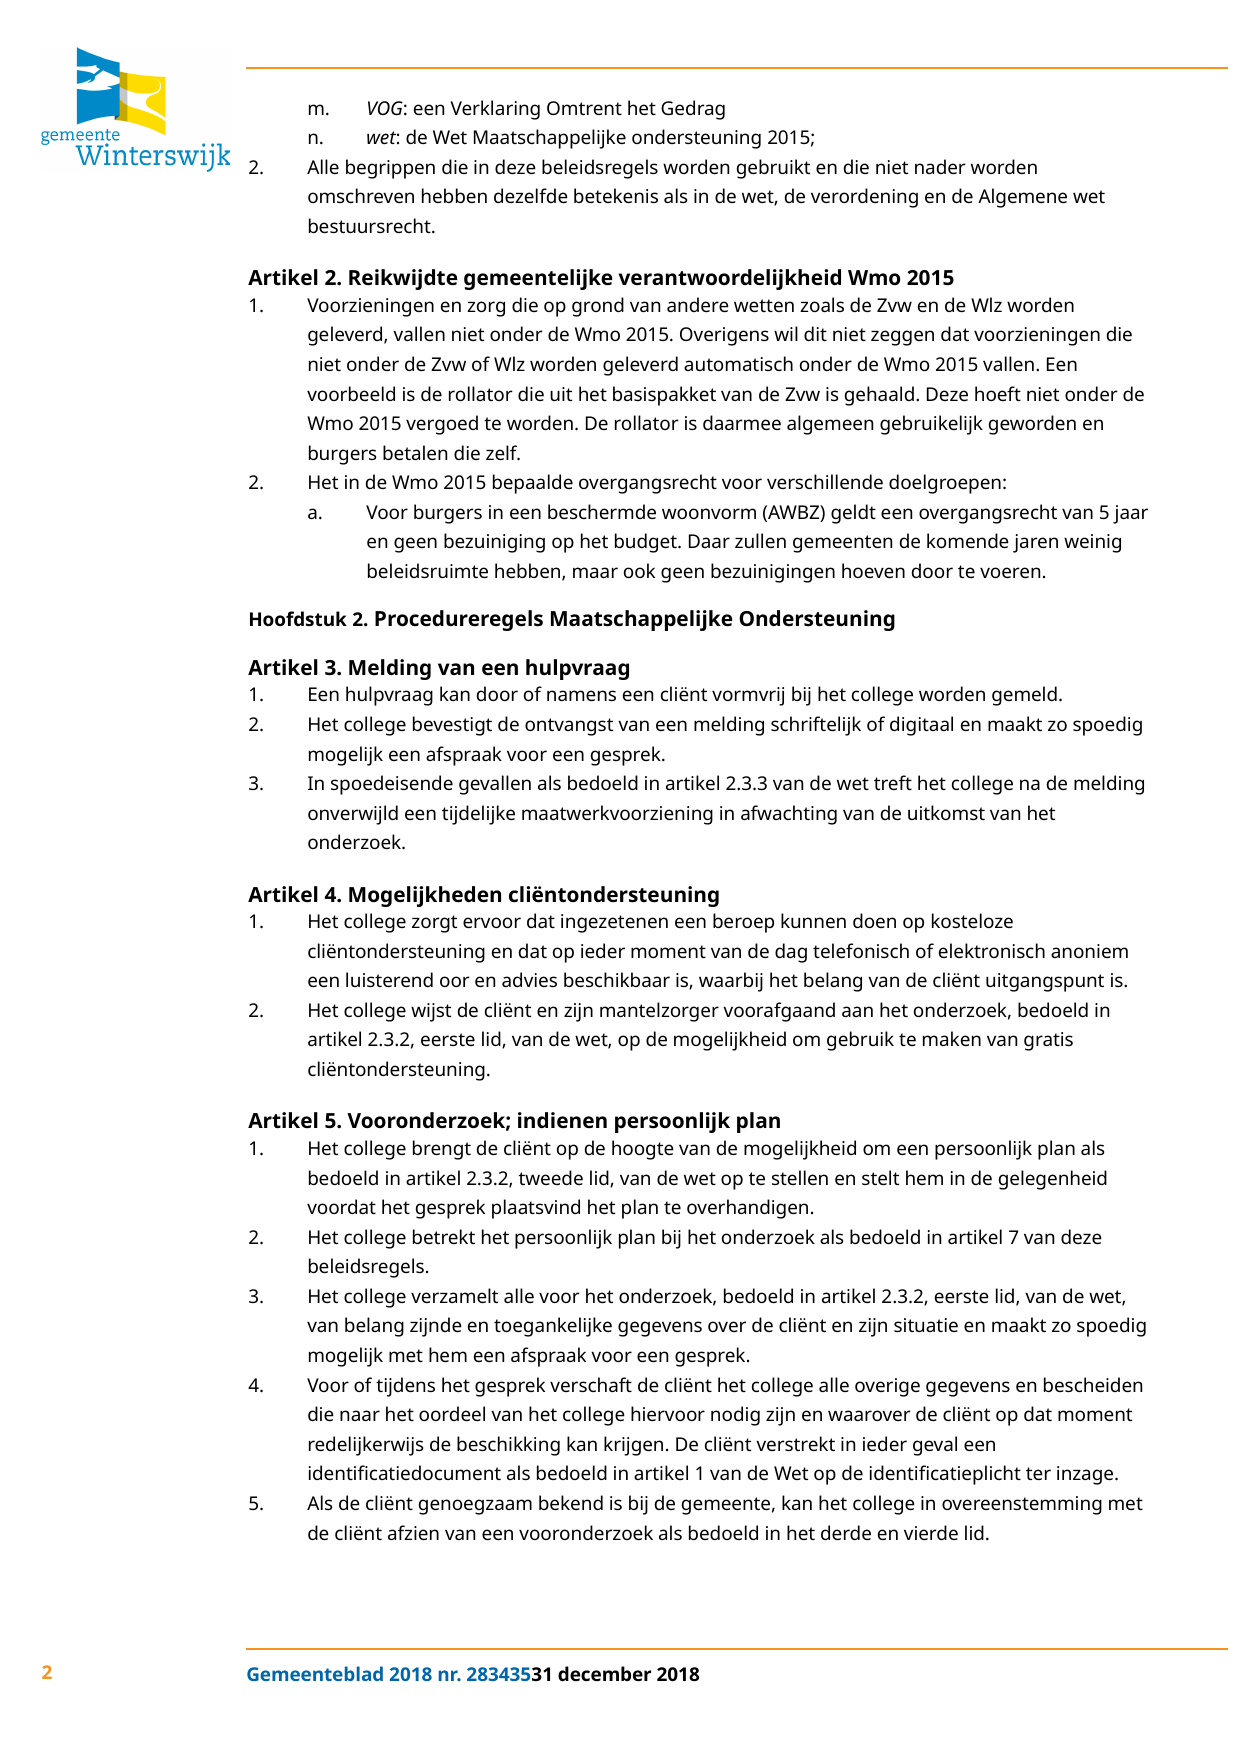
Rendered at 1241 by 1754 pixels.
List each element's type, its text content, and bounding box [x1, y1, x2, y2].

list Een hulpvraag kan door of namens een cliënt vormvrij bij het college worden gemeld. [248, 682, 1152, 707]
list Voor of tijdens het gesprek verschaft de cliënt het college alle overige gegevens en bescheiden die naar het oordeel van het college hiervoor nodig zijn en waarover de cliënt op dat moment redelijkerwijs de beschikking kan krijgen. De cliënt verstrekt in ieder geval een identificatiedocument als bedoeld in artikel 1 van de Wet op de identificatieplicht ter inzage. [248, 1372, 1152, 1486]
list In spoedeisende gevallen als bedoeld in artikel 2.3.3 van de wet treft het college na de melding onverwijld een tijdelijke maatwerkvoorziening in afwachting van de uitkomst van het onderzoek. [248, 770, 1152, 855]
picture [41, 47, 231, 172]
list Als de cliënt genoegzaam bekend is bij de gemeente, kan het college in overeenstemming met de cliënt afzien van een vooronderzoek als bedoeld in het derde en vierde lid. [248, 1490, 1152, 1545]
list Het in de Wmo 2015 bepaalde overgangsrecht voor verschillende doelgroepen: [248, 469, 1152, 495]
list Het college wijst de cliënt en zijn mantelzorger voorafgaand aan het onderzoek, bedoeld in artikel 2.3.2, eerste lid, van de wet, op de mogelijkheid om gebruik te maken van gratis cliëntondersteuning. [248, 997, 1152, 1082]
list Het college verzamelt alle voor het onderzoek, bedoeld in artikel 2.3.2, eerste lid, van de wet, van belang zijnde en toegankelijke gegevens over de cliënt en zijn situatie en maakt zo spoedig mogelijk met hem een afspraak voor een gesprek. [248, 1283, 1152, 1368]
list wet: de Wet Maatschappelijke ondersteuning 2015; [307, 124, 1152, 150]
list VOG: een Verklaring Omtrent het Gedrag [307, 95, 1152, 121]
text Artikel 4. Mogelijkheden cliëntondersteuning [248, 880, 1152, 908]
text Artikel 2. Reikwijdte gemeentelijke verantwoordelijkheid Wmo 2015 [248, 263, 1152, 292]
list Het college brengt de cliënt op de hoogte van de mogelijkheid om een persoonlijk plan als bedoeld in artikel 2.3.2, tweede lid, van de wet op te stellen en stelt hem in de gelegenheid voordat het gesprek plaatsvind het plan te overhandigen. [248, 1135, 1152, 1220]
list Voorzieningen en zorg die op grond van andere wetten zoals de Zvw en de Wlz worden geleverd, vallen niet onder de Wmo 2015. Overigens wil dit niet zeggen dat voorzieningen die niet onder de Zvw of Wlz worden geleverd automatisch onder de Wmo 2015 vallen. Een voorbeeld is de rollator die uit het basispakket van de Zvw is gehaald. Deze hoeft niet onder de Wmo 2015 vergoed te worden. De rollator is daarmee algemeen gebruikelijk geworden en burgers betalen die zelf. [248, 292, 1152, 466]
list Voor burgers in een beschermde woonvorm (AWBZ) geldt een overgangsrecht van 5 jaar en geen bezuiniging op het budget. Daar zullen gemeenten de komende jaren weinig beleidsruimte hebben, maar ook geen bezuinigingen hoeven door te voeren. [307, 499, 1152, 584]
text Hoofdstuk 2. Procedureregels Maatschappelijke Ondersteuning [248, 604, 1152, 632]
list Alle begrippen die in deze beleidsregels worden gebruikt en die niet nader worden omschreven hebben dezelfde betekenis als in de wet, de verordening en de Algemene wet bestuursrecht. [248, 154, 1152, 239]
text Artikel 3. Melding van een hulpvraag [248, 653, 1152, 682]
text Artikel 5. Vooronderzoek; indienen persoonlijk plan [248, 1107, 1152, 1135]
list Het college betrekt het persoonlijk plan bij het onderzoek als bedoeld in artikel 7 van deze beleidsregels. [248, 1224, 1152, 1279]
list Het college bevestigt de ontvangst van een melding schriftelijk of digitaal en maakt zo spoedig mogelijk een afspraak voor een gesprek. [248, 711, 1152, 766]
list Het college zorgt ervoor dat ingezetenen een beroep kunnen doen op kosteloze cliëntondersteuning en dat op ieder moment van de dag telefonisch of elektronisch anoniem een luisterend oor en advies beschikbaar is, waarbij het belang van de cliënt uitgangspunt is. [248, 908, 1152, 993]
picture [225, 153, 231, 162]
